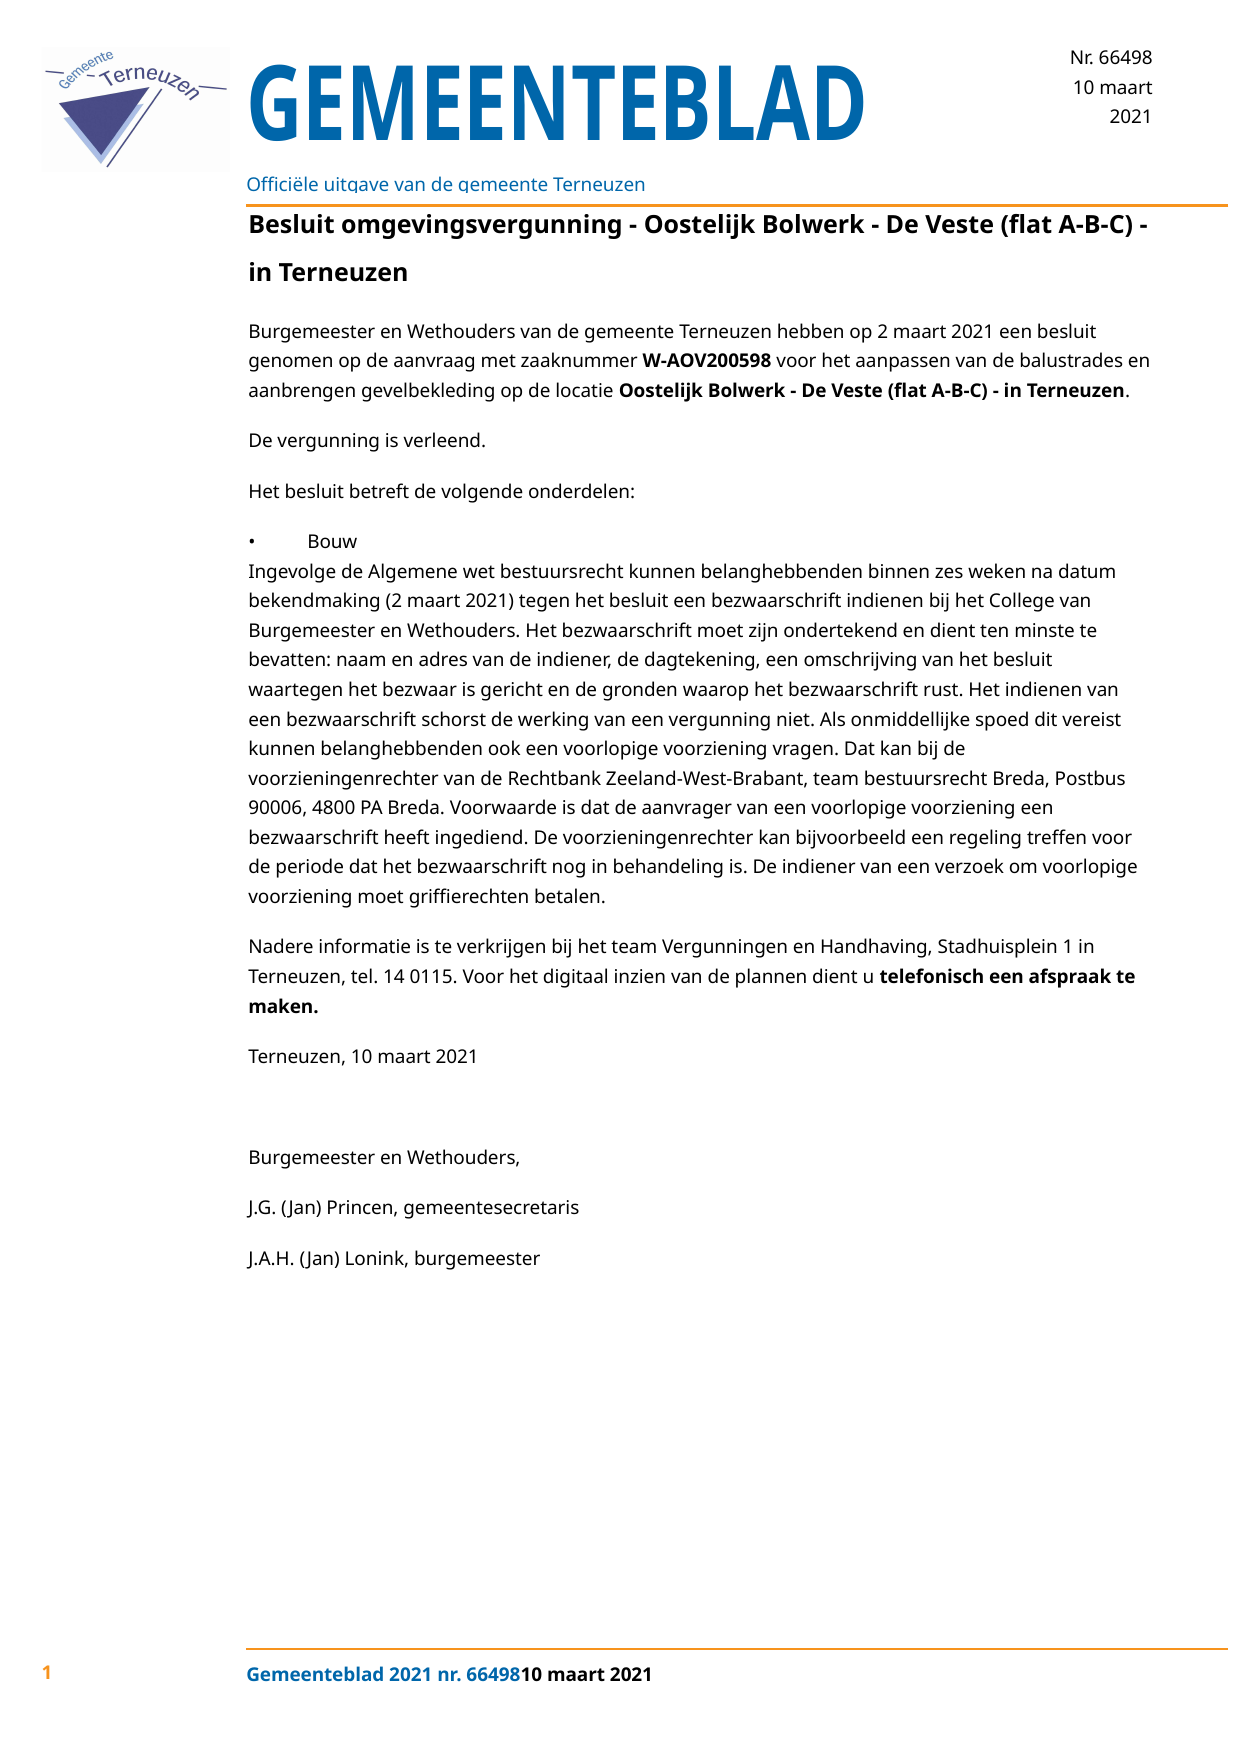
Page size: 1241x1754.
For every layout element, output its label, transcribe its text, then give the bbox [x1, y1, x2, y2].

text De vergunning is verleend. [248, 427, 1152, 453]
text Besluit omgevingsvergunning - Oostelijk Bolwerk - De Veste (flat A-B-C) - in Terneuzen [248, 207, 1152, 288]
text Burgemeester en Wethouders, [248, 1144, 1152, 1170]
text Nadere informatie is te verkrijgen bij het team Vergunningen en Handhaving, Stadhuisplein 1 in Terneuzen, tel. 14 0115. Voor het digitaal inzien van de plannen dient u telefonisch een afspraak te maken. [248, 934, 1152, 1019]
text Ingevolge de Algemene wet bestuursrecht kunnen belanghebbenden binnen zes weken na datum bekendmaking (2 maart 2021) tegen het besluit een bezwaarschrift indienen bij het College van Burgemeester en Wethouders. Het bezwaarschrift moet zijn ondertekend en dient ten minste te bevatten: naam en adres van de indiener, de dagtekening, een omschrijving van het besluit waartegen het bezwaar is gericht en de gronden waarop het bezwaarschrift rust. Het indienen van een bezwaarschrift schorst de werking van een vergunning niet. Als onmiddellijke spoed dit vereist kunnen belanghebbenden ook een voorlopige voorziening vragen. Dat kan bij de voorzieningenrechter van de Rechtbank Zeeland-West-Brabant, team bestuursrecht Breda, Postbus 90006, 4800 PA Breda. Voorwaarde is dat de aanvrager van een voorlopige voorziening een bezwaarschrift heeft ingediend. De voorzieningenrechter kan bijvoorbeeld een regeling treffen voor de periode dat het bezwaarschrift nog in behandeling is. De indiener van een verzoek om voorlopige voorziening moet griffierechten betalen. [248, 558, 1152, 909]
text Het besluit betreft de volgende onderdelen: [248, 478, 1152, 504]
text J.G. (Jan) Princen, gemeentesecretaris [248, 1194, 1152, 1220]
picture [41, 47, 231, 172]
text Terneuzen, 10 maart 2021 [248, 1043, 1152, 1069]
text J.A.H. (Jan) Lonink, burgemeester [248, 1245, 1152, 1271]
list Bouw [248, 528, 1152, 554]
text Burgemeester en Wethouders van de gemeente Terneuzen hebben op 2 maart 2021 een besluit genomen op de aanvraag met zaaknummer W-AOV200598 voor het aanpassen van de balustrades en aanbrengen gevelbekleding op de locatie Oostelijk Bolwerk - De Veste (flat A-B-C) - in Terneuzen. [248, 318, 1152, 403]
